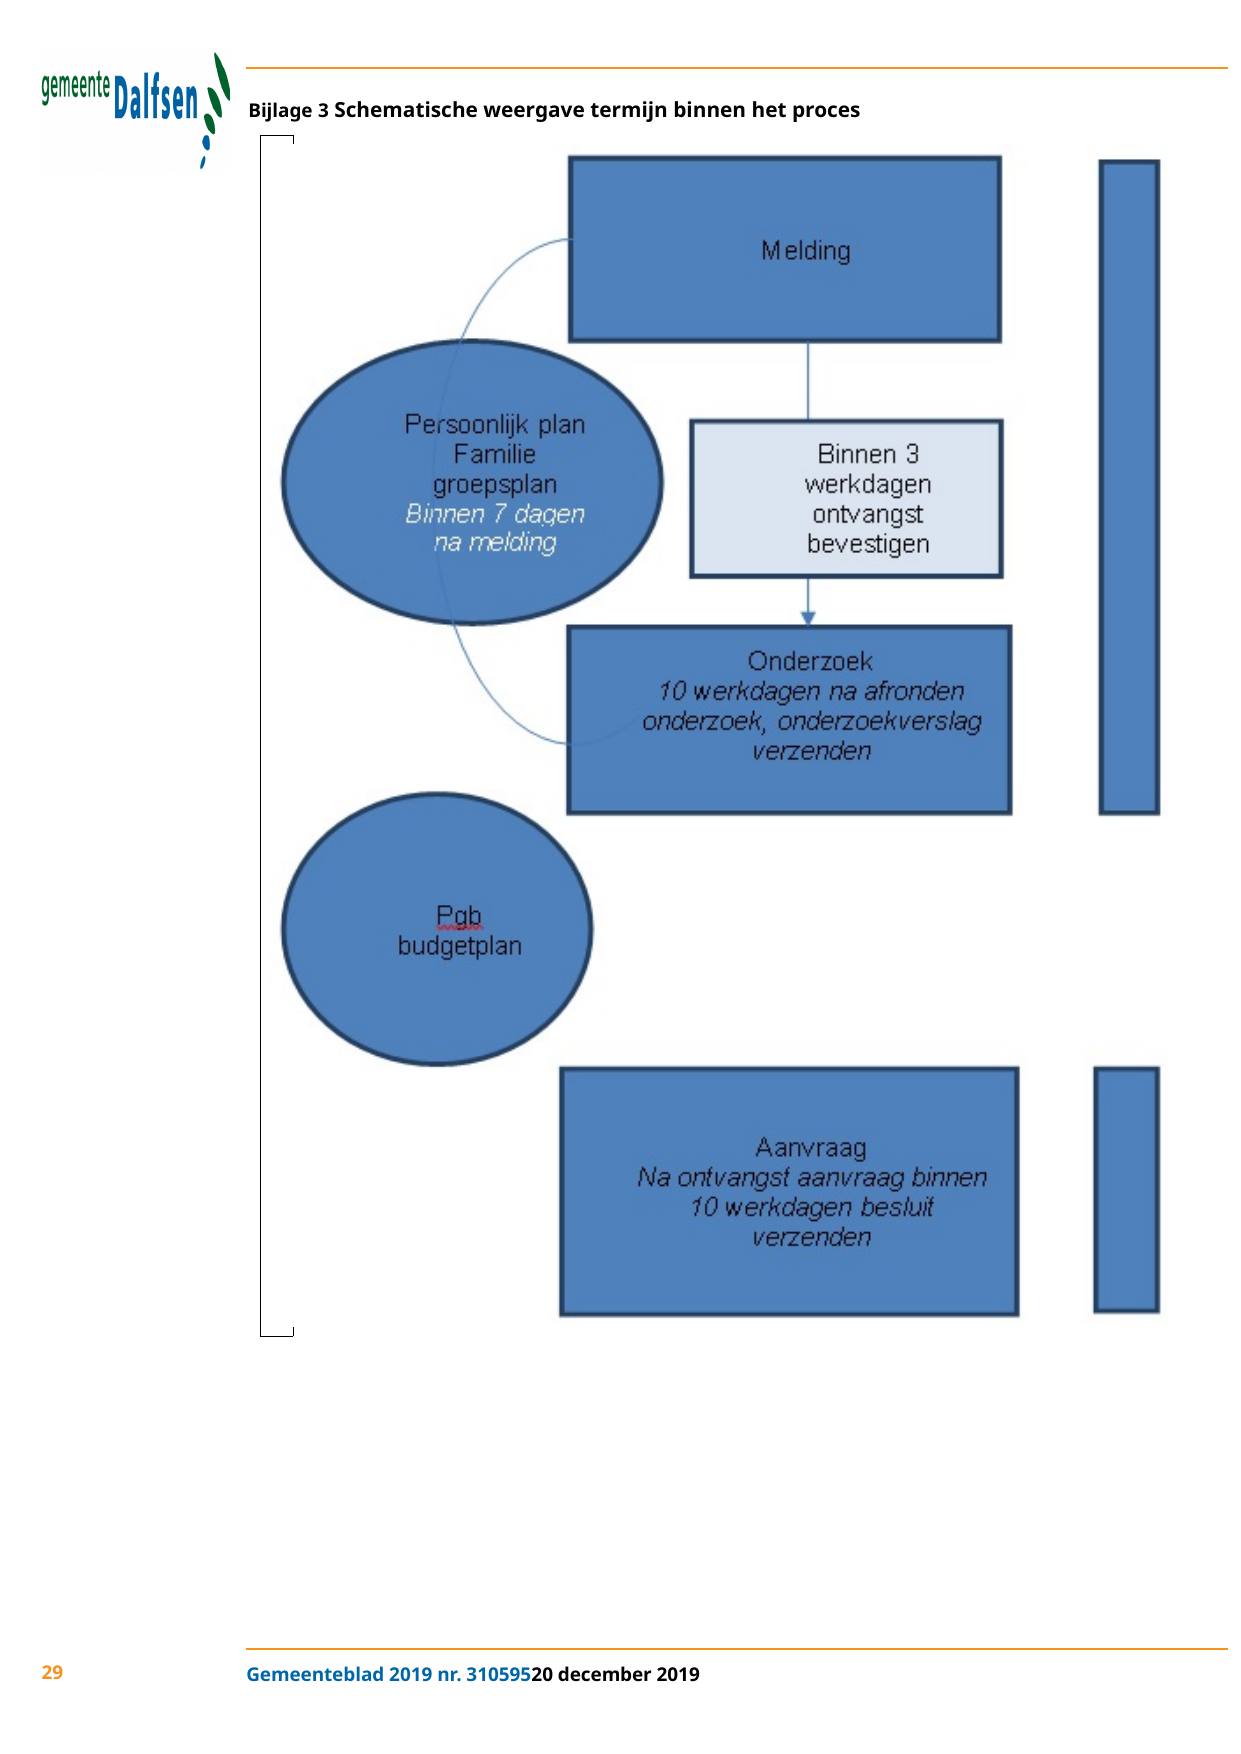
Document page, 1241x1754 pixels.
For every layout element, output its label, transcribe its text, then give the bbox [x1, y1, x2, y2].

text Bijlage 3 Schematische weergave termijn binnen het proces [248, 95, 1152, 123]
picture [268, 144, 1173, 1327]
picture [41, 47, 231, 172]
